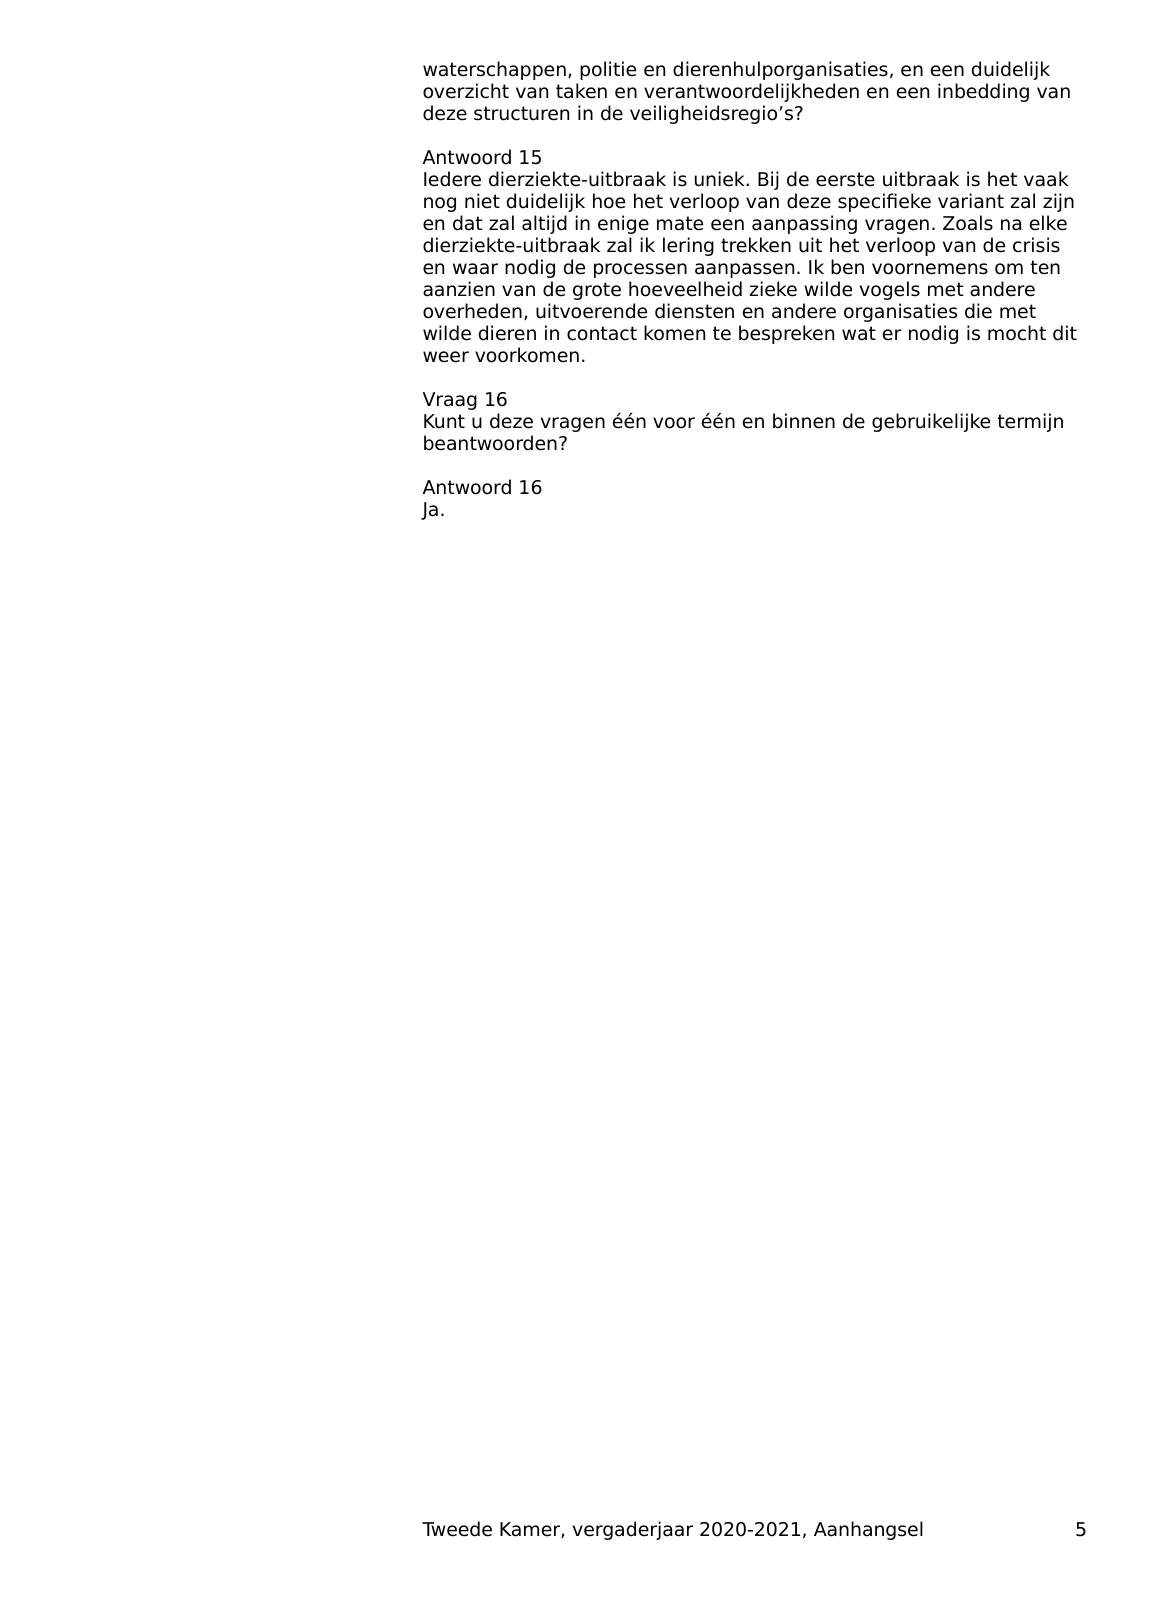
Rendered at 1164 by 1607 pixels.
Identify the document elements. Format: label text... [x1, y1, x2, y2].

text Antwoord 16 [422, 477, 1087, 499]
text Vraag 16 [422, 389, 1087, 411]
text Iedere dierziekte-uitbraak is uniek. Bij de eerste uitbraak is het vaak nog niet duidelijk hoe het verloop van deze specifieke variant zal zijn en dat zal altijd in enige mate een aanpassing vragen. Zoals na elke dierziekte-uitbraak zal ik lering trekken uit het verloop van de crisis en waar nodig de processen aanpassen. Ik ben voornemens om ten aanzien van de grote hoeveelheid zieke wilde vogels met andere overheden, uitvoerende diensten en andere organisaties die met wilde dieren in contact komen te bespreken wat er nodig is mocht dit weer voorkomen. [422, 169, 1087, 367]
text Kunt u deze vragen één voor één en binnen de gebruikelijke termijn beantwoorden? [422, 411, 1087, 455]
text Ja. [422, 499, 1087, 521]
text Antwoord 15 [422, 147, 1087, 169]
text waterschappen, politie en dierenhulporganisaties, en een duidelijk overzicht van taken en verantwoordelijkheden en een inbedding van deze structuren in de veiligheidsregio’s? [422, 59, 1087, 125]
